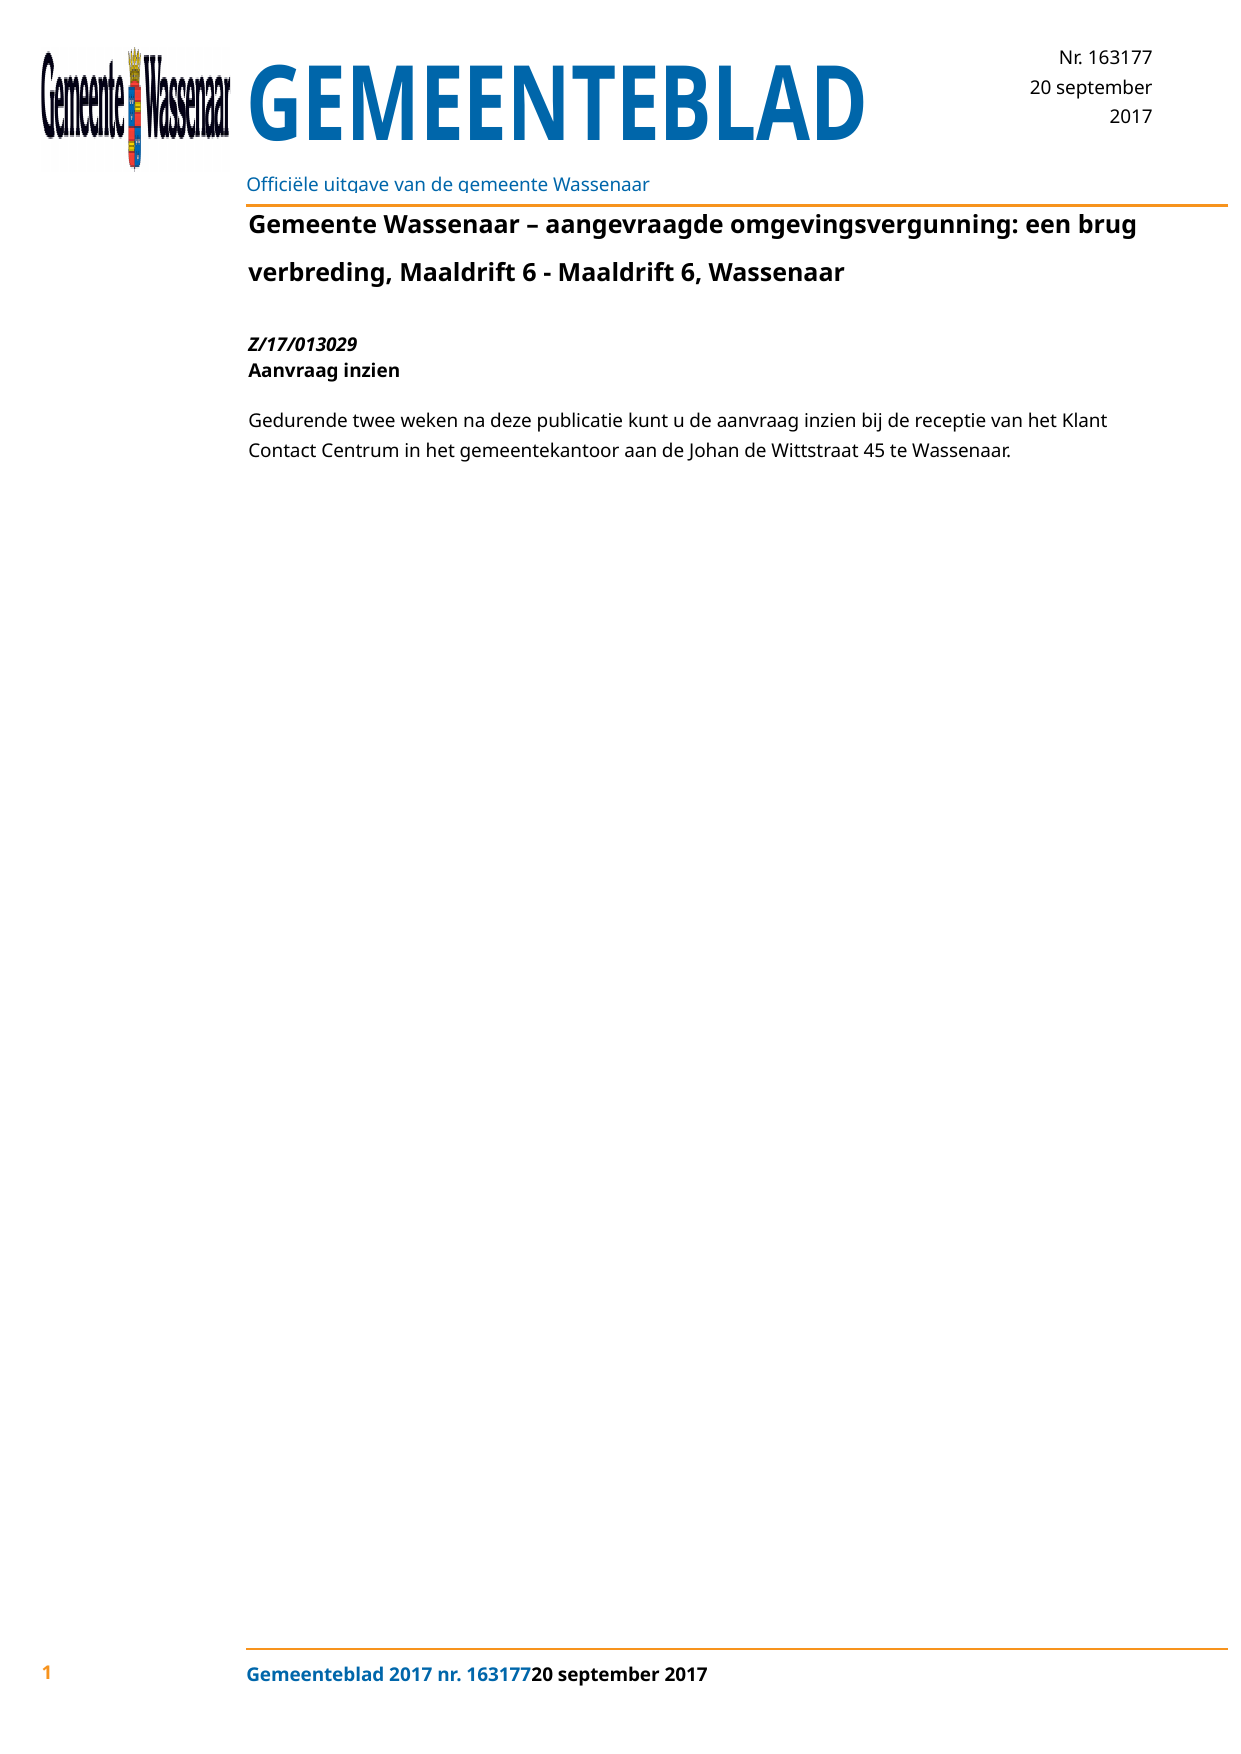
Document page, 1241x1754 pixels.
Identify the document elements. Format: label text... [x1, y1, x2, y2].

picture [41, 47, 231, 172]
text Gemeente Wassenaar – aangevraagde omgevingsvergunning: een brug verbreding, Maaldrift 6 - Maaldrift 6, Wassenaar [248, 207, 1152, 288]
text Aanvraag inzien [248, 357, 1152, 383]
text Z/17/013029 [248, 331, 1152, 357]
text Gedurende twee weken na deze publicatie kunt u de aanvraag inzien bij de receptie van het Klant Contact Centrum in het gemeentekantoor aan de Johan de Wittstraat 45 te Wassenaar. [248, 408, 1152, 463]
